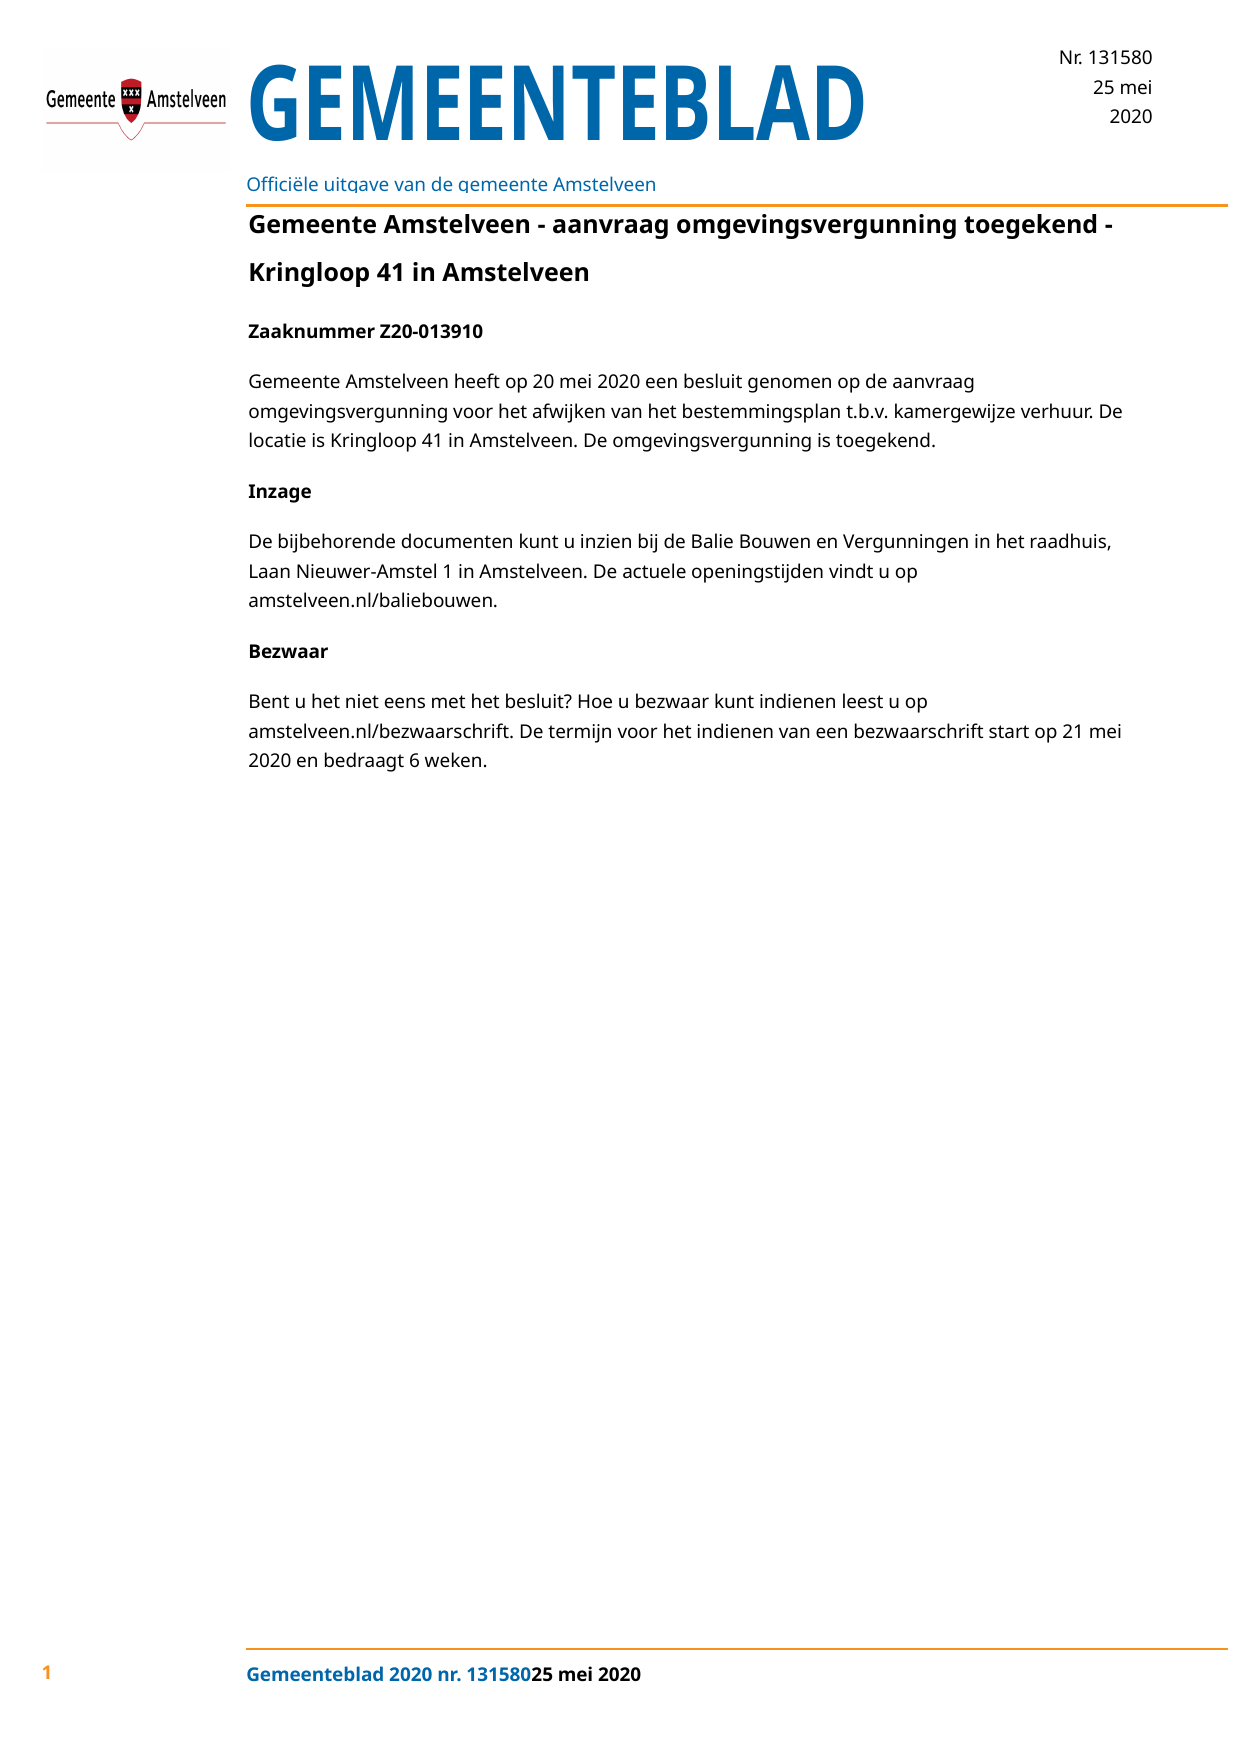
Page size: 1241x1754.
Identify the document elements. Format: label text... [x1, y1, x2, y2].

text Bent u het niet eens met het besluit? Hoe u bezwaar kunt indienen leest u op amstelveen.nl/bezwaarschrift. De termijn voor het indienen van een bezwaarschrift start op 21 mei 2020 en bedraagt 6 weken. [248, 688, 1152, 773]
text Gemeente Amstelveen heeft op 20 mei 2020 een besluit genomen op de aanvraag omgevingsvergunning voor het afwijken van het bestemmingsplan t.b.v. kamergewijze verhuur. De locatie is Kringloop 41 in Amstelveen. De omgevingsvergunning is toegekend. [248, 368, 1152, 453]
text Zaaknummer Z20-013910 [248, 318, 1152, 344]
text De bijbehorende documenten kunt u inzien bij de Balie Bouwen en Vergunningen in het raadhuis, Laan Nieuwer-Amstel 1 in Amstelveen. De actuele openingstijden vindt u op amstelveen.nl/baliebouwen. [248, 528, 1152, 613]
text Bezwaar [248, 638, 1152, 664]
text Inzage [248, 478, 1152, 504]
text Gemeente Amstelveen - aanvraag omgevingsvergunning toegekend - Kringloop 41 in Amstelveen [248, 207, 1152, 288]
picture [41, 47, 231, 172]
